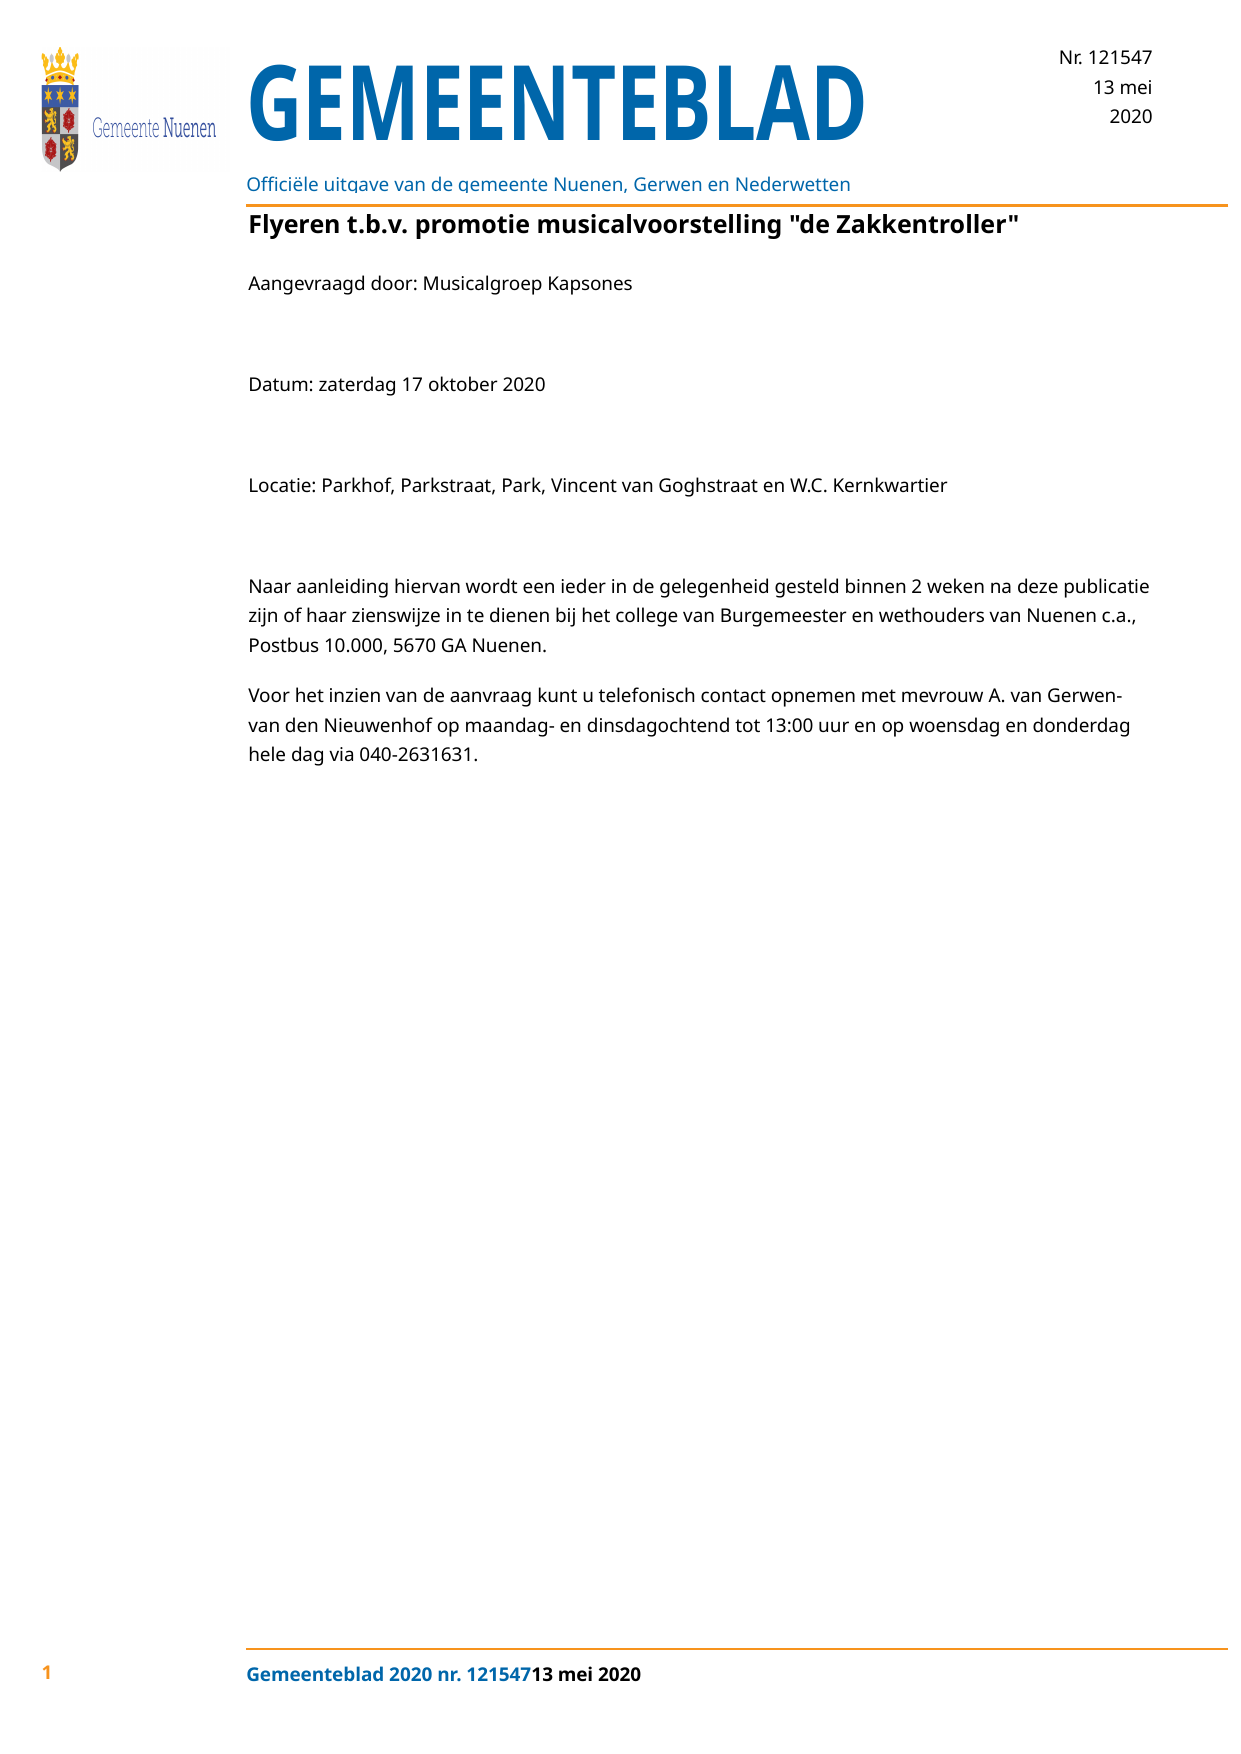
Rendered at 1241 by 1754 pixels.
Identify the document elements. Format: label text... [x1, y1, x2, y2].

text Voor het inzien van de aanvraag kunt u telefonisch contact opnemen met mevrouw A. van Gerwen-van den Nieuwenhof op maandag- en dinsdagochtend tot 13:00 uur en op woensdag en donderdag hele dag via 040-2631631. [248, 682, 1152, 767]
text Naar aanleiding hiervan wordt een ieder in de gelegenheid gesteld binnen 2 weken na deze publicatie zijn of haar zienswijze in te dienen bij het college van Burgemeester en wethouders van Nuenen c.a., Postbus 10.000, 5670 GA Nuenen. [248, 573, 1152, 658]
text Datum: zaterdag 17 oktober 2020 [248, 371, 1152, 397]
text Aangevraagd door: Musicalgroep Kapsones [248, 270, 1152, 296]
text Flyeren t.b.v. promotie musicalvoorstelling "de Zakkentroller" [248, 207, 1152, 241]
picture [41, 47, 231, 172]
text Locatie: Parkhof, Parkstraat, Park, Vincent van Goghstraat en W.C. Kernkwartier [248, 472, 1152, 498]
